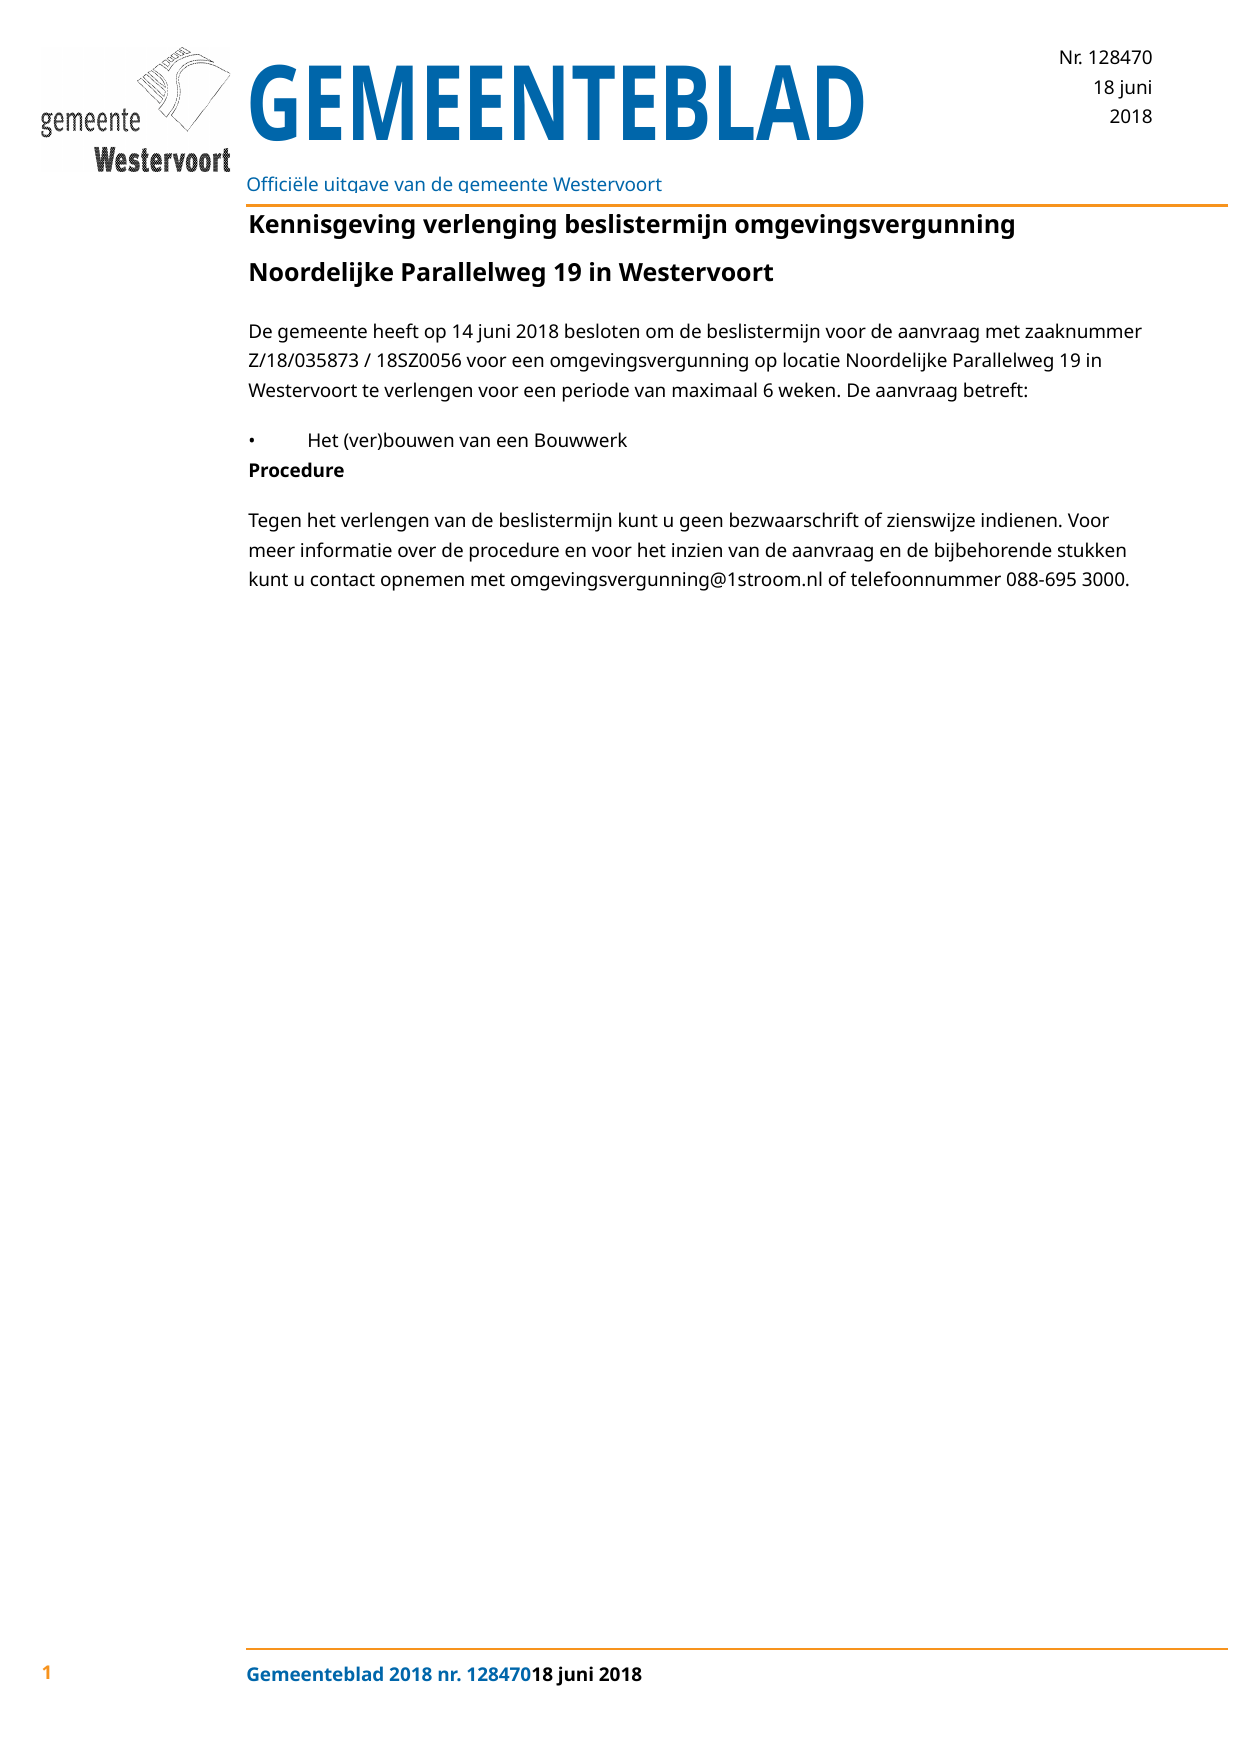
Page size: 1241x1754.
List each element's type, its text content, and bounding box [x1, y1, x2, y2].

text Procedure [248, 457, 1152, 483]
text De gemeente heeft op 14 juni 2018 besloten om de beslistermijn voor de aanvraag met zaaknummer Z/18/035873 / 18SZ0056 voor een omgevingsvergunning op locatie Noordelijke Parallelweg 19 in Westervoort te verlengen voor een periode van maximaal 6 weken. De aanvraag betreft: [248, 318, 1152, 403]
list Het (ver)bouwen van een Bouwwerk [248, 427, 1152, 453]
text Tegen het verlengen van de beslistermijn kunt u geen bezwaarschrift of zienswijze indienen. Voor meer informatie over de procedure en voor het inzien van de aanvraag en de bijbehorende stukken kunt u contact opnemen met omgevingsvergunning@1stroom.nl of telefoonnummer 088-695 3000. [248, 507, 1152, 592]
text Kennisgeving verlenging beslistermijn omgevingsvergunning Noordelijke Parallelweg 19 in Westervoort [248, 207, 1152, 288]
picture [41, 47, 231, 172]
